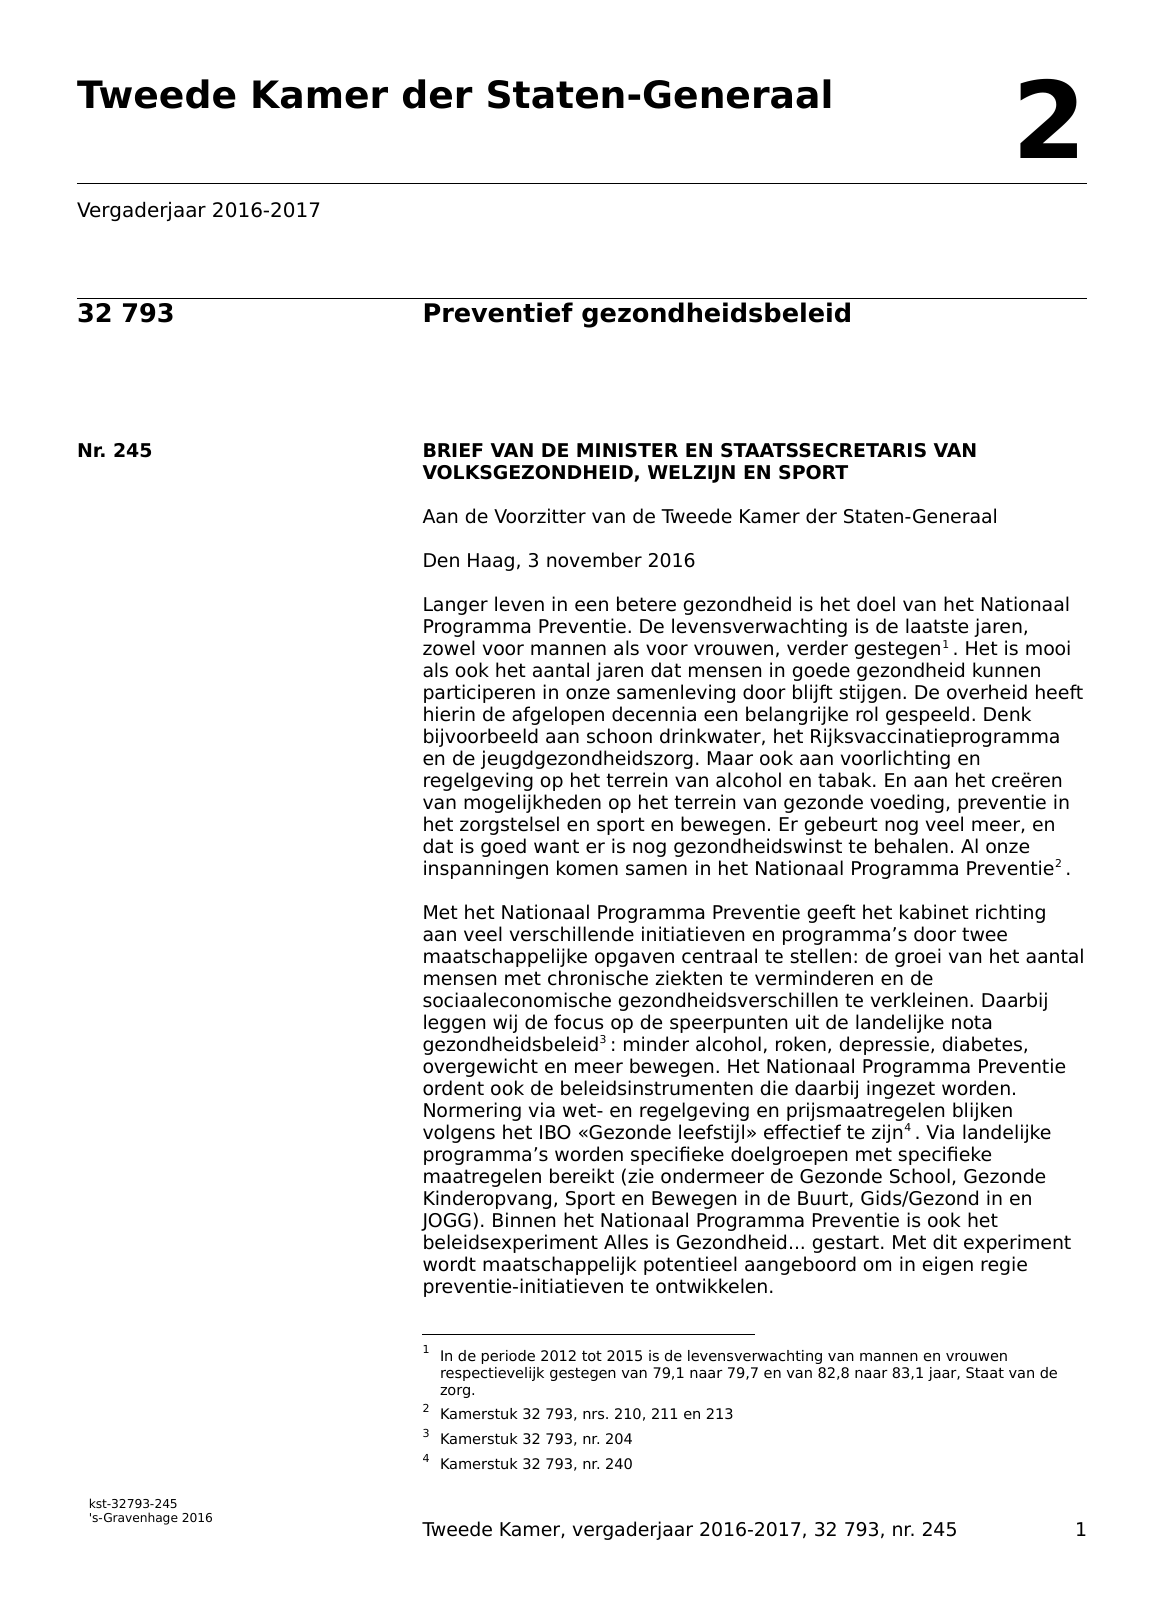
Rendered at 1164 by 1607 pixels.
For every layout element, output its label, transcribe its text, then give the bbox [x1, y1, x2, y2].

text 's-Gravenhage 2016 [88, 1511, 323, 1525]
text kst-32793-245 [88, 1497, 323, 1511]
table_cell Vergaderjaar 2016-2017 [77, 184, 1087, 298]
subtitle 32 793 Preventief gezondheidsbeleid [77, 299, 1087, 329]
text Met het Nationaal Programma Preventie geeft het kabinet richting aan veel verschillende initiatieven en programma’s door twee maatschappelijke opgaven centraal te stellen: de groei van het aantal mensen met chronische ziekten te verminderen en de sociaaleconomische gezondheidsverschillen te verkleinen. Daarbij leggen wij de focus op de speerpunten uit de landelijke nota gezondheidsbeleid: minder alcohol, roken, depressie, diabetes, overgewicht en meer bewegen. Het Nationaal Programma Preventie ordent ook de beleidsinstrumenten die daarbij ingezet worden. Normering via wet- en regelgeving en prijsmaatregelen blijken volgens het IBO «Gezonde leefstijl» effectief te zijn. Via landelijke programma’s worden specifieke doelgroepen met specifieke maatregelen bereikt (zie ondermeer de Gezonde School, Gezonde Kinderopvang, Sport en Bewegen in de Buurt, Gids/Gezond in en JOGG). Binnen het Nationaal Programma Preventie is ook het beleidsexperiment Alles is Gezondheid... gestart. Met dit experiment wordt maatschappelijk potentieel aangeboord om in eigen regie preventie-initiatieven te ontwikkelen. [422, 902, 1087, 1298]
table_header 2 [886, 59, 1087, 183]
text Aan de Voorzitter van de Tweede Kamer der Staten-Generaal [422, 506, 1087, 528]
subtitle Nr. 245 BRIEF VAN DE MINISTER EN STAATSSECRETARIS VAN VOLKSGEZONDHEID, WELZIJN EN SPORT [77, 440, 1087, 484]
text Kamerstuk 32 793, nr. 204 [422, 1427, 1087, 1449]
text In de periode 2012 tot 2015 is de levensverwachting van mannen en vrouwen respectievelijk gestegen van 79,1 naar 79,7 en van 82,8 naar 83,1 jaar, Staat van de zorg. [422, 1343, 1087, 1399]
text Langer leven in een betere gezondheid is het doel van het Nationaal Programma Preventie. De levensverwachting is de laatste jaren, zowel voor mannen als voor vrouwen, verder gestegen. Het is mooi als ook het aantal jaren dat mensen in goede gezondheid kunnen participeren in onze samenleving door blijft stijgen. De overheid heeft hierin de afgelopen decennia een belangrijke rol gespeeld. Denk bijvoorbeeld aan schoon drinkwater, het Rijksvaccinatieprogramma en de jeugdgezondheidszorg. Maar ook aan voorlichting en regelgeving op het terrein van alcohol en tabak. En aan het creëren van mogelijkheden op het terrein van gezonde voeding, preventie in het zorgstelsel en sport en bewegen. Er gebeurt nog veel meer, en dat is goed want er is nog gezondheidswinst te behalen. Al onze inspanningen komen samen in het Nationaal Programma Preventie. [422, 594, 1087, 880]
text Kamerstuk 32 793, nr. 240 [422, 1452, 1087, 1474]
text Den Haag, 3 november 2016 [422, 550, 1087, 572]
table_header Tweede Kamer der Staten-Generaal [77, 59, 886, 183]
text Kamerstuk 32 793, nrs. 210, 211 en 213 [422, 1402, 1087, 1424]
